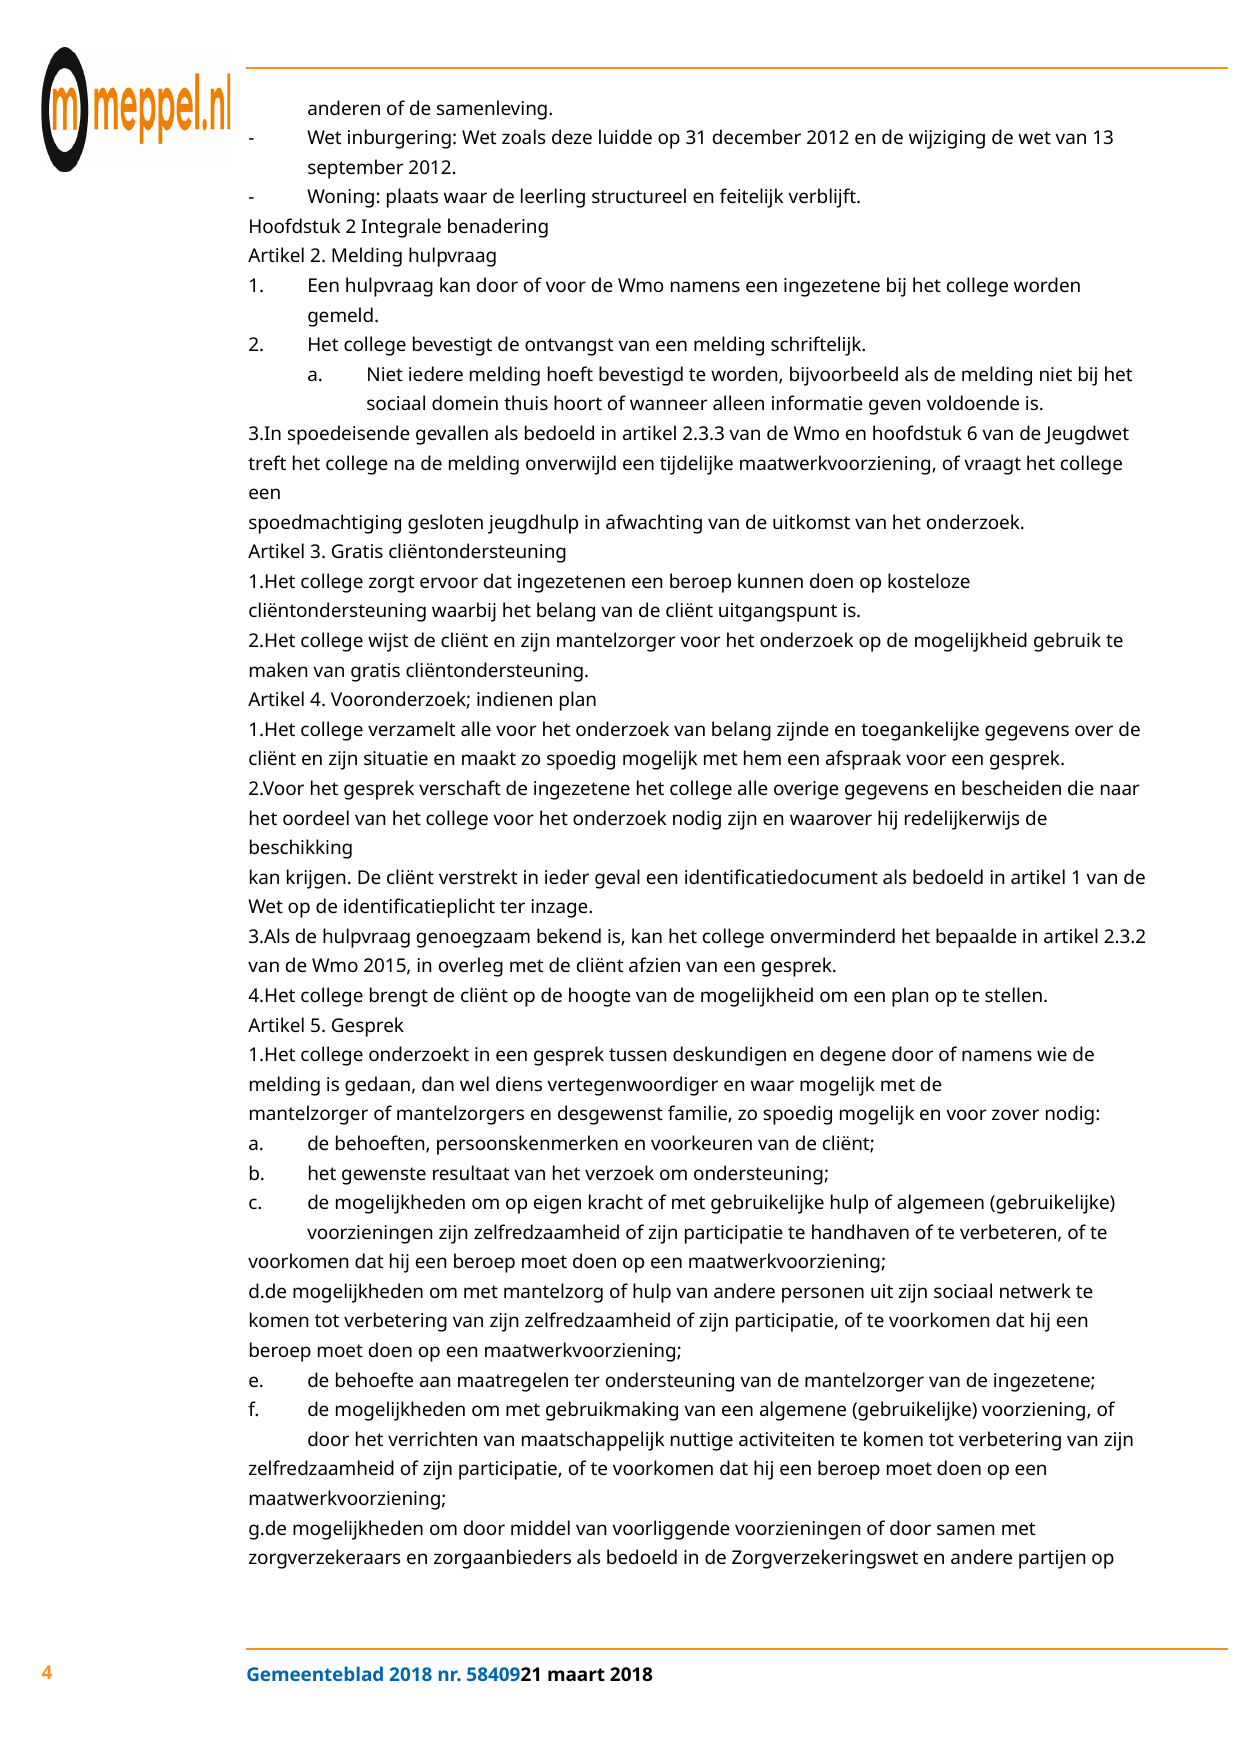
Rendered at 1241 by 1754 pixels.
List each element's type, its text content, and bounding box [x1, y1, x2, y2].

text 2.Het college wijst de cliënt en zijn mantelzorger voor het onderzoek op de mogelijkheid gebruik te maken van gratis cliëntondersteuning. [248, 627, 1152, 683]
text mantelzorger of mantelzorgers en desgewenst familie, zo spoedig mogelijk en voor zover nodig: [248, 1101, 1152, 1126]
list het gewenste resultaat van het verzoek om ondersteuning; [248, 1160, 1152, 1186]
list Niet iedere melding hoeft bevestigd te worden, bijvoorbeeld als de melding niet bij het sociaal domein thuis hoort of wanneer alleen informatie geven voldoende is. [307, 361, 1152, 416]
text voorkomen dat hij een beroep moet doen op een maatwerkvoorziening; [248, 1248, 1152, 1274]
list Een hulpvraag kan door of voor de Wmo namens een ingezetene bij het college worden gemeld. [248, 272, 1152, 328]
text 4.Het college brengt de cliënt op de hoogte van de mogelijkheid om een plan op te stellen. [248, 982, 1152, 1008]
list Woning: plaats waar de leerling structureel en feitelijk verblijft. [248, 183, 1152, 209]
text Artikel 3. Gratis cliëntondersteuning [248, 538, 1152, 564]
text beroep moet doen op een maatwerkvoorziening; [248, 1337, 1152, 1363]
text d.de mogelijkheden om met mantelzorg of hulp van andere personen uit zijn sociaal netwerk te komen tot verbetering van zijn zelfredzaamheid of zijn participatie, of te voorkomen dat hij een [248, 1278, 1152, 1333]
text g.de mogelijkheden om door middel van voorliggende voorzieningen of door samen met zorgverzekeraars en zorgaanbieders als bedoeld in de Zorgverzekeringswet en andere partijen op [248, 1515, 1152, 1570]
list de behoefte aan maatregelen ter ondersteuning van de mantelzorger van de ingezetene; [248, 1367, 1152, 1393]
list de mogelijkheden om met gebruikmaking van een algemene (gebruikelijke) voorziening, of door het verrichten van maatschappelijk nuttige activiteiten te komen tot verbetering van zijn [248, 1396, 1152, 1452]
list Wet inburgering: Wet zoals deze luidde op 31 december 2012 en de wijziging de wet van 13 september 2012. [248, 124, 1152, 180]
text zelfredzaamheid of zijn participatie, of te voorkomen dat hij een beroep moet doen op een maatwerkvoorziening; [248, 1456, 1152, 1511]
text Artikel 5. Gesprek [248, 1012, 1152, 1038]
text Hoofdstuk 2 Integrale benadering [248, 213, 1152, 239]
text Artikel 2. Melding hulpvraag [248, 243, 1152, 268]
text 1.Het college onderzoekt in een gesprek tussen deskundigen en degene door of namens wie de melding is gedaan, dan wel diens vertegenwoordiger en waar mogelijk met de [248, 1041, 1152, 1097]
text kan krijgen. De cliënt verstrekt in ieder geval een identificatiedocument als bedoeld in artikel 1 van de Wet op de identificatieplicht ter inzage. [248, 864, 1152, 919]
text 3.In spoedeisende gevallen als bedoeld in artikel 2.3.3 van de Wmo en hoofdstuk 6 van de Jeugdwet treft het college na de melding onverwijld een tijdelijke maatwerkvoorziening, of vraagt het college een [248, 420, 1152, 505]
text 2.Voor het gesprek verschaft de ingezetene het college alle overige gegevens en bescheiden die naar het oordeel van het college voor het onderzoek nodig zijn en waarover hij redelijkerwijs de beschikking [248, 775, 1152, 860]
text 1.Het college verzamelt alle voor het onderzoek van belang zijnde en toegankelijke gegevens over de cliënt en zijn situatie en maakt zo spoedig mogelijk met hem een afspraak voor een gesprek. [248, 716, 1152, 771]
picture [41, 47, 231, 172]
text spoedmachtiging gesloten jeugdhulp in afwachting van de uitkomst van het onderzoek. [248, 509, 1152, 535]
text 1.Het college zorgt ervoor dat ingezetenen een beroep kunnen doen op kosteloze cliëntondersteuning waarbij het belang van de cliënt uitgangspunt is. [248, 568, 1152, 623]
text Artikel 4. Vooronderzoek; indienen plan [248, 686, 1152, 712]
text 3.Als de hulpvraag genoegzaam bekend is, kan het college onverminderd het bepaalde in artikel 2.3.2 van de Wmo 2015, in overleg met de cliënt afzien van een gesprek. [248, 923, 1152, 978]
list anderen of de samenleving. [248, 95, 1152, 121]
list Het college bevestigt de ontvangst van een melding schriftelijk. [248, 331, 1152, 357]
list de behoeften, persoonskenmerken en voorkeuren van de cliënt; [248, 1130, 1152, 1156]
list de mogelijkheden om op eigen kracht of met gebruikelijke hulp of algemeen (gebruikelijke) voorzieningen zijn zelfredzaamheid of zijn participatie te handhaven of te verbeteren, of te [248, 1189, 1152, 1245]
